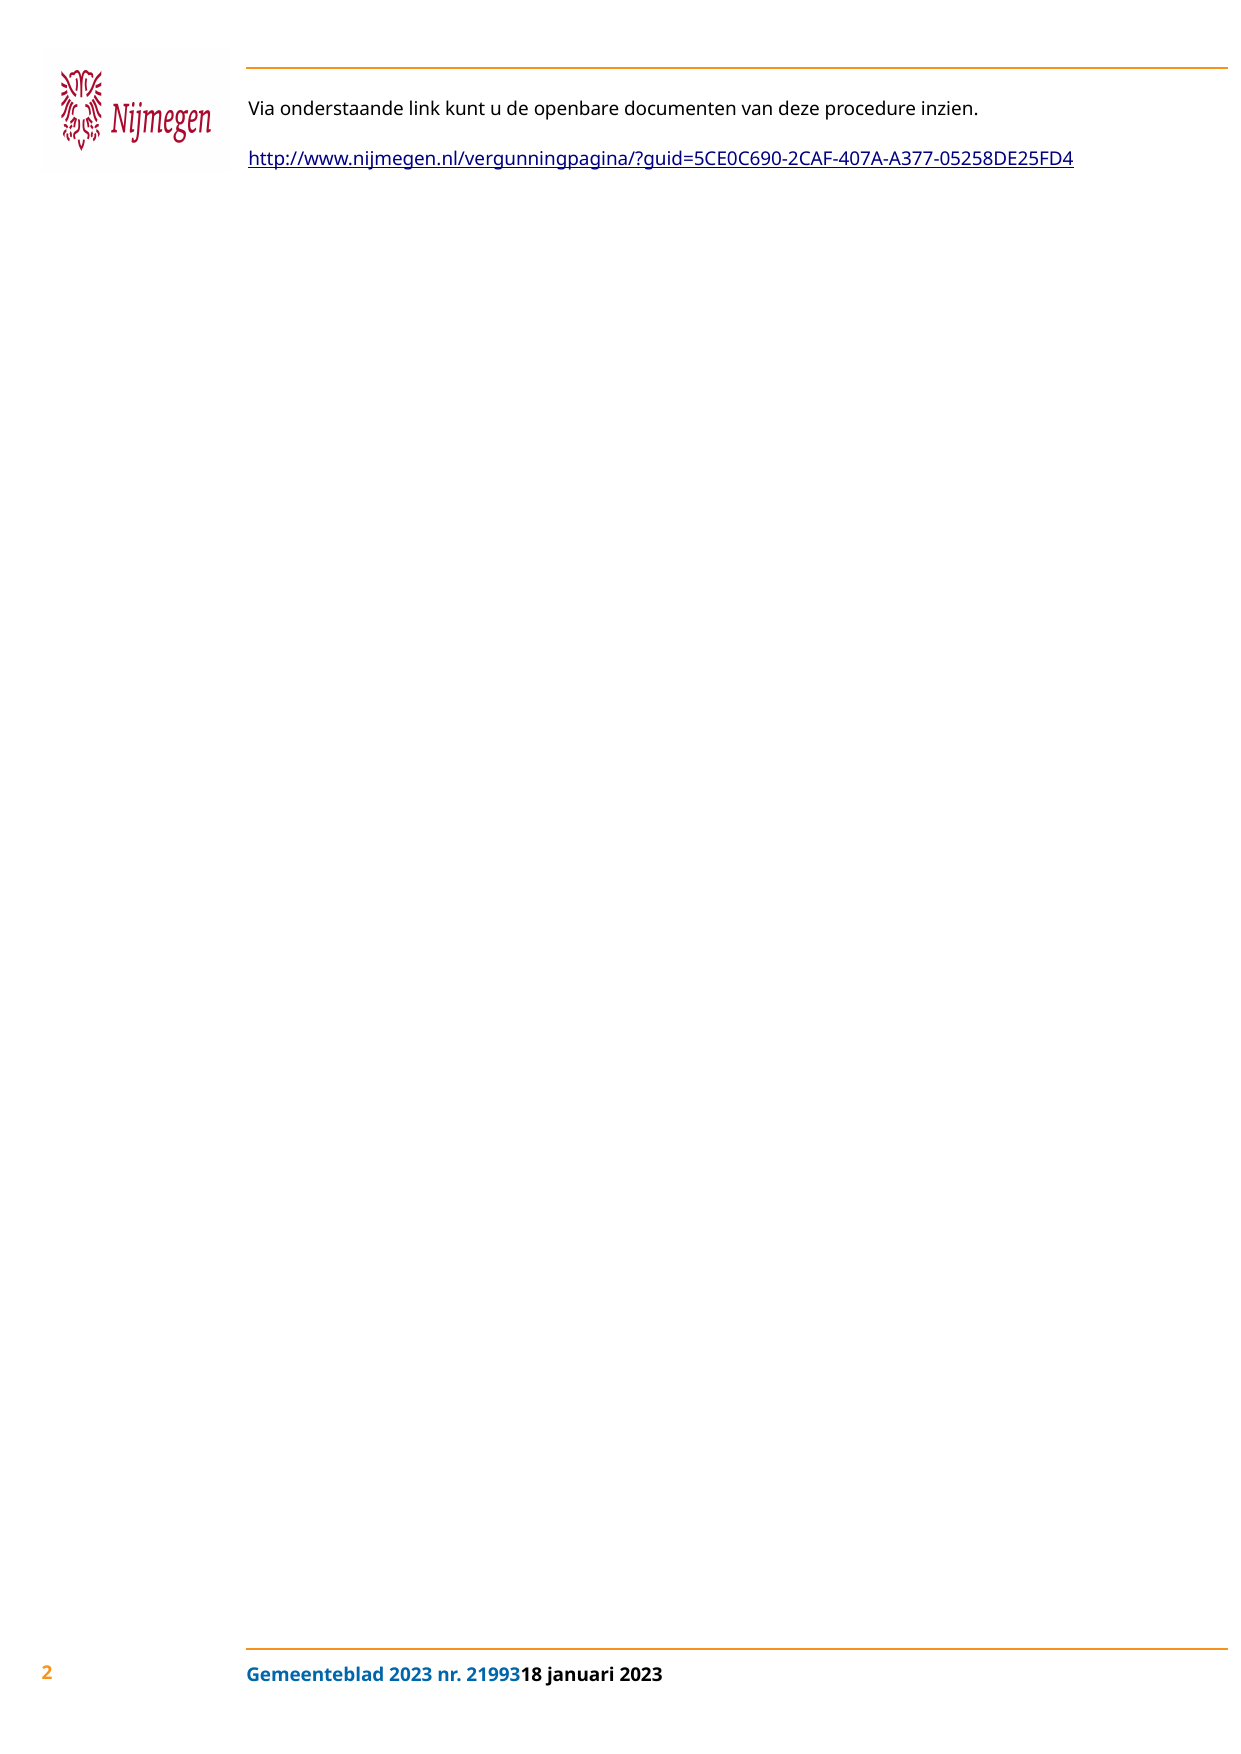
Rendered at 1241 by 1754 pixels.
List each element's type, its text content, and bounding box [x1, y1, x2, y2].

text Via onderstaande link kunt u de openbare documenten van deze procedure inzien. [248, 95, 1152, 121]
picture [41, 47, 231, 172]
text http://www.nijmegen.nl/vergunningpagina/?guid=5CE0C690-2CAF-407A-A377-05258DE25FD4 [248, 145, 1152, 171]
